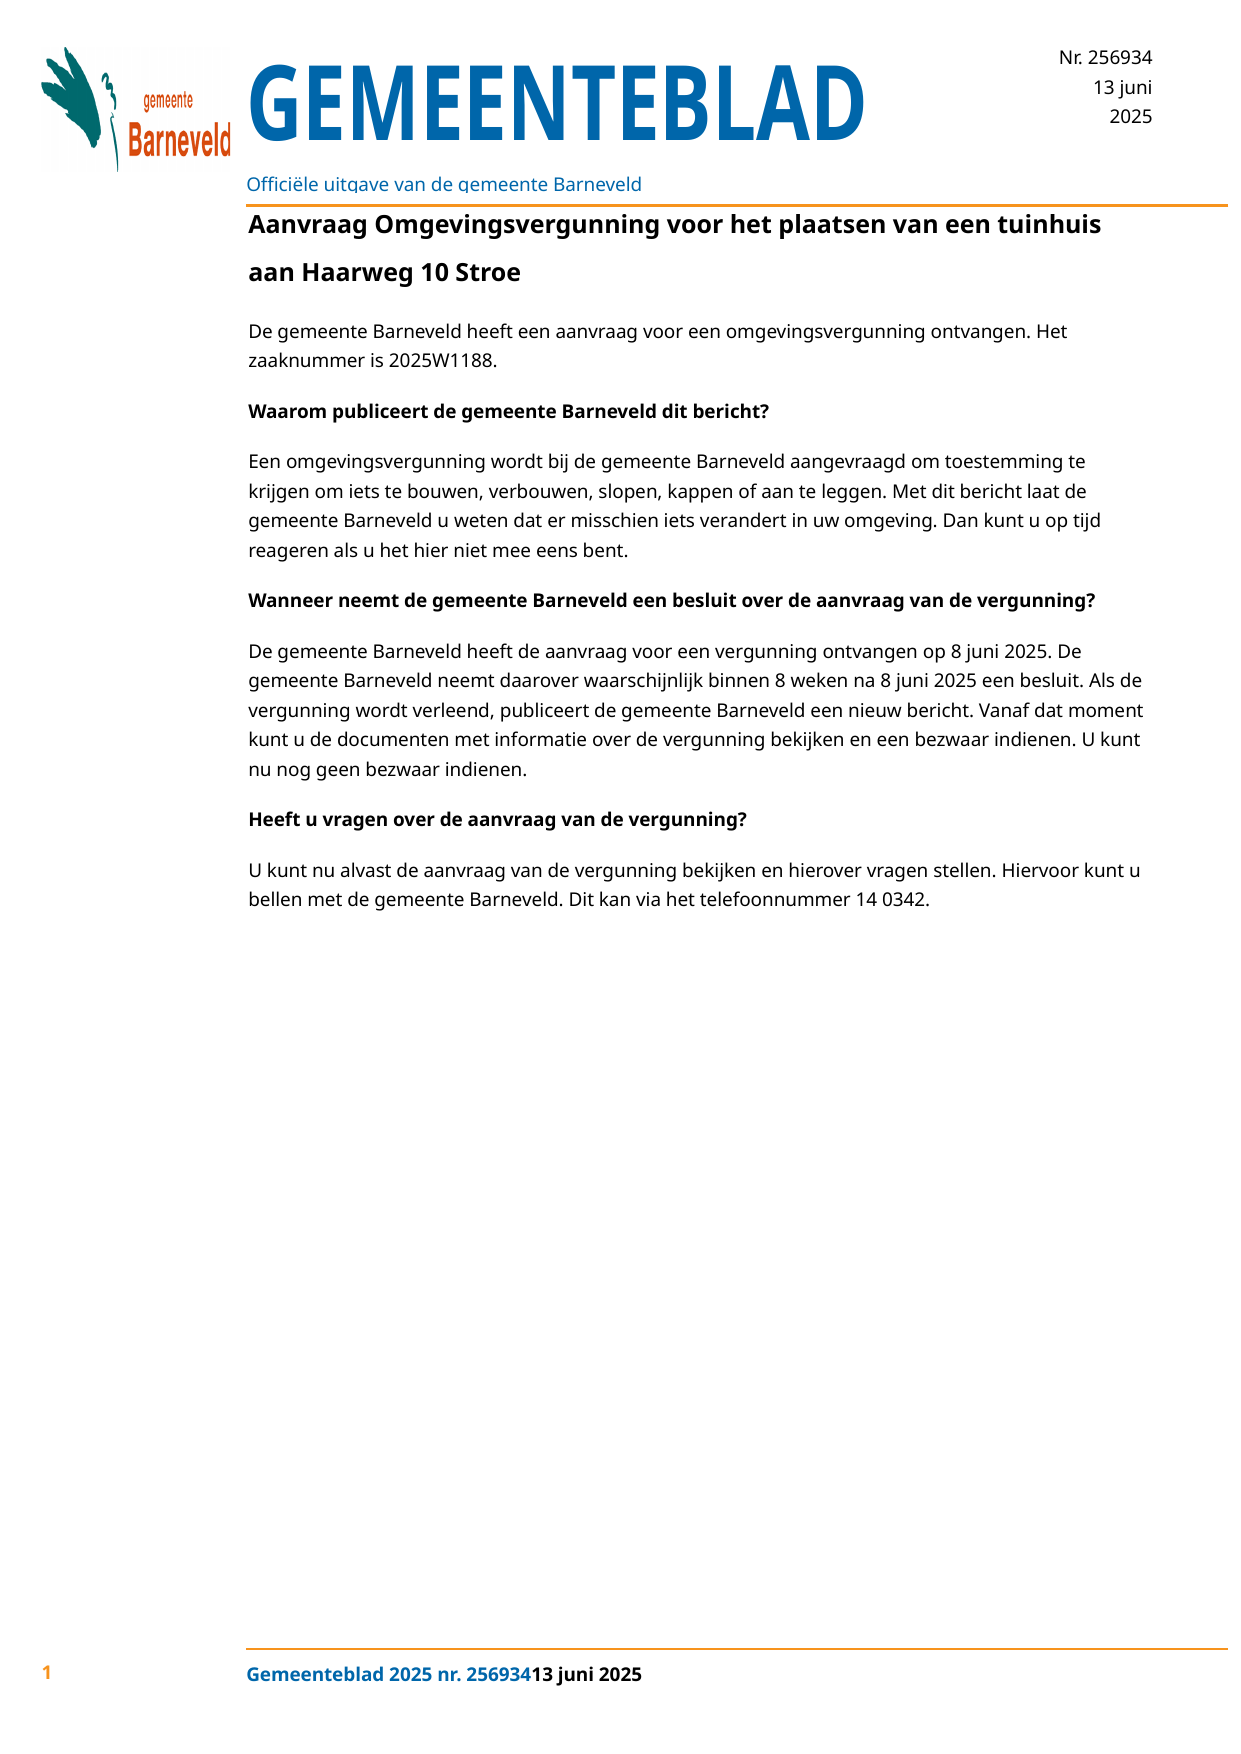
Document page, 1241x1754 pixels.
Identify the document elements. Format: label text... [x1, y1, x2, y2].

text Wanneer neemt de gemeente Barneveld een besluit over de aanvraag van de vergunning? [248, 587, 1152, 613]
text De gemeente Barneveld heeft een aanvraag voor een omgevingsvergunning ontvangen. Het zaaknummer is 2025W1188. [248, 318, 1152, 373]
text Een omgevingsvergunning wordt bij de gemeente Barneveld aangevraagd om toestemming te krijgen om iets te bouwen, verbouwen, slopen, kappen of aan te leggen. Met dit bericht laat de gemeente Barneveld u weten dat er misschien iets verandert in uw omgeving. Dan kunt u op tijd reageren als u het hier niet mee eens bent. [248, 448, 1152, 563]
text Aanvraag Omgevingsvergunning voor het plaatsen van een tuinhuis aan Haarweg 10 Stroe [248, 207, 1152, 288]
text U kunt nu alvast de aanvraag van de vergunning bekijken en hierover vragen stellen. Hiervoor kunt u bellen met de gemeente Barneveld. Dit kan via het telefoonnummer 14 0342. [248, 857, 1152, 912]
picture [41, 47, 231, 172]
text De gemeente Barneveld heeft de aanvraag voor een vergunning ontvangen op 8 juni 2025. De gemeente Barneveld neemt daarover waarschijnlijk binnen 8 weken na 8 juni 2025 een besluit. Als de vergunning wordt verleend, publiceert de gemeente Barneveld een nieuw bericht. Vanaf dat moment kunt u de documenten met informatie over de vergunning bekijken en een bezwaar indienen. U kunt nu nog geen bezwaar indienen. [248, 638, 1152, 782]
text Heeft u vragen over de aanvraag van de vergunning? [248, 807, 1152, 832]
text Waarom publiceert de gemeente Barneveld dit bericht? [248, 398, 1152, 424]
